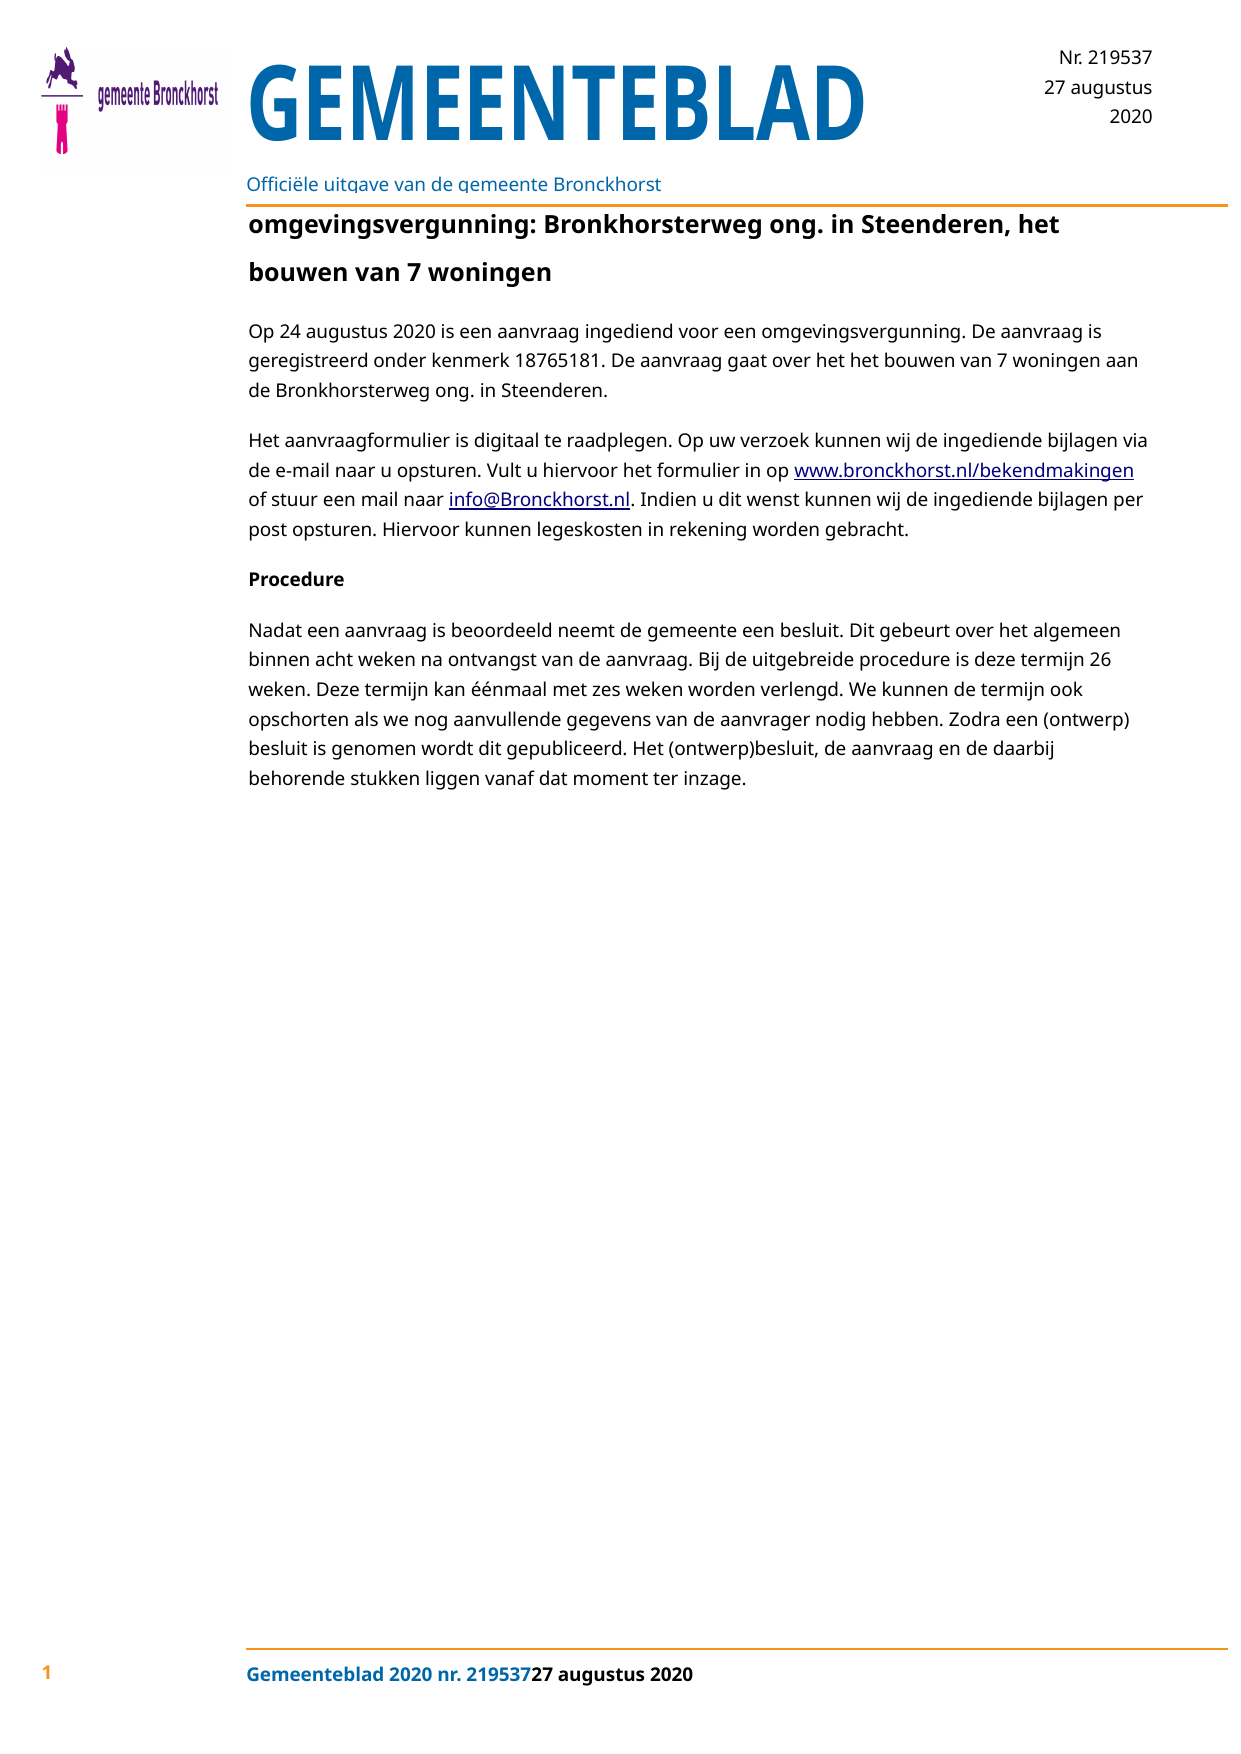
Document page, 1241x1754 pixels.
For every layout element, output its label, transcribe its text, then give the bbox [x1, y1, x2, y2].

text Het aanvraagformulier is digitaal te raadplegen. Op uw verzoek kunnen wij de ingediende bijlagen via de e-mail naar u opsturen. Vult u hiervoor het formulier in op www.bronckhorst.nl/bekendmakingen of stuur een mail naar info@Bronckhorst.nl. Indien u dit wenst kunnen wij de ingediende bijlagen per post opsturen. Hiervoor kunnen legeskosten in rekening worden gebracht. [248, 427, 1152, 542]
text Procedure [248, 567, 1152, 592]
text Nadat een aanvraag is beoordeeld neemt de gemeente een besluit. Dit gebeurt over het algemeen binnen acht weken na ontvangst van de aanvraag. Bij de uitgebreide procedure is deze termijn 26 weken. Deze termijn kan éénmaal met zes weken worden verlengd. We kunnen de termijn ook opschorten als we nog aanvullende gegevens van de aanvrager nodig hebben. Zodra een (ontwerp) besluit is genomen wordt dit gepubliceerd. Het (ontwerp)besluit, de aanvraag en de daarbij behorende stukken liggen vanaf dat moment ter inzage. [248, 617, 1152, 791]
text omgevingsvergunning: Bronkhorsterweg ong. in Steenderen, het bouwen van 7 woningen [248, 207, 1152, 288]
text Op 24 augustus 2020 is een aanvraag ingediend voor een omgevingsvergunning. De aanvraag is geregistreerd onder kenmerk 18765181. De aanvraag gaat over het het bouwen van 7 woningen aan de Bronkhorsterweg ong. in Steenderen. [248, 318, 1152, 403]
picture [41, 47, 231, 172]
